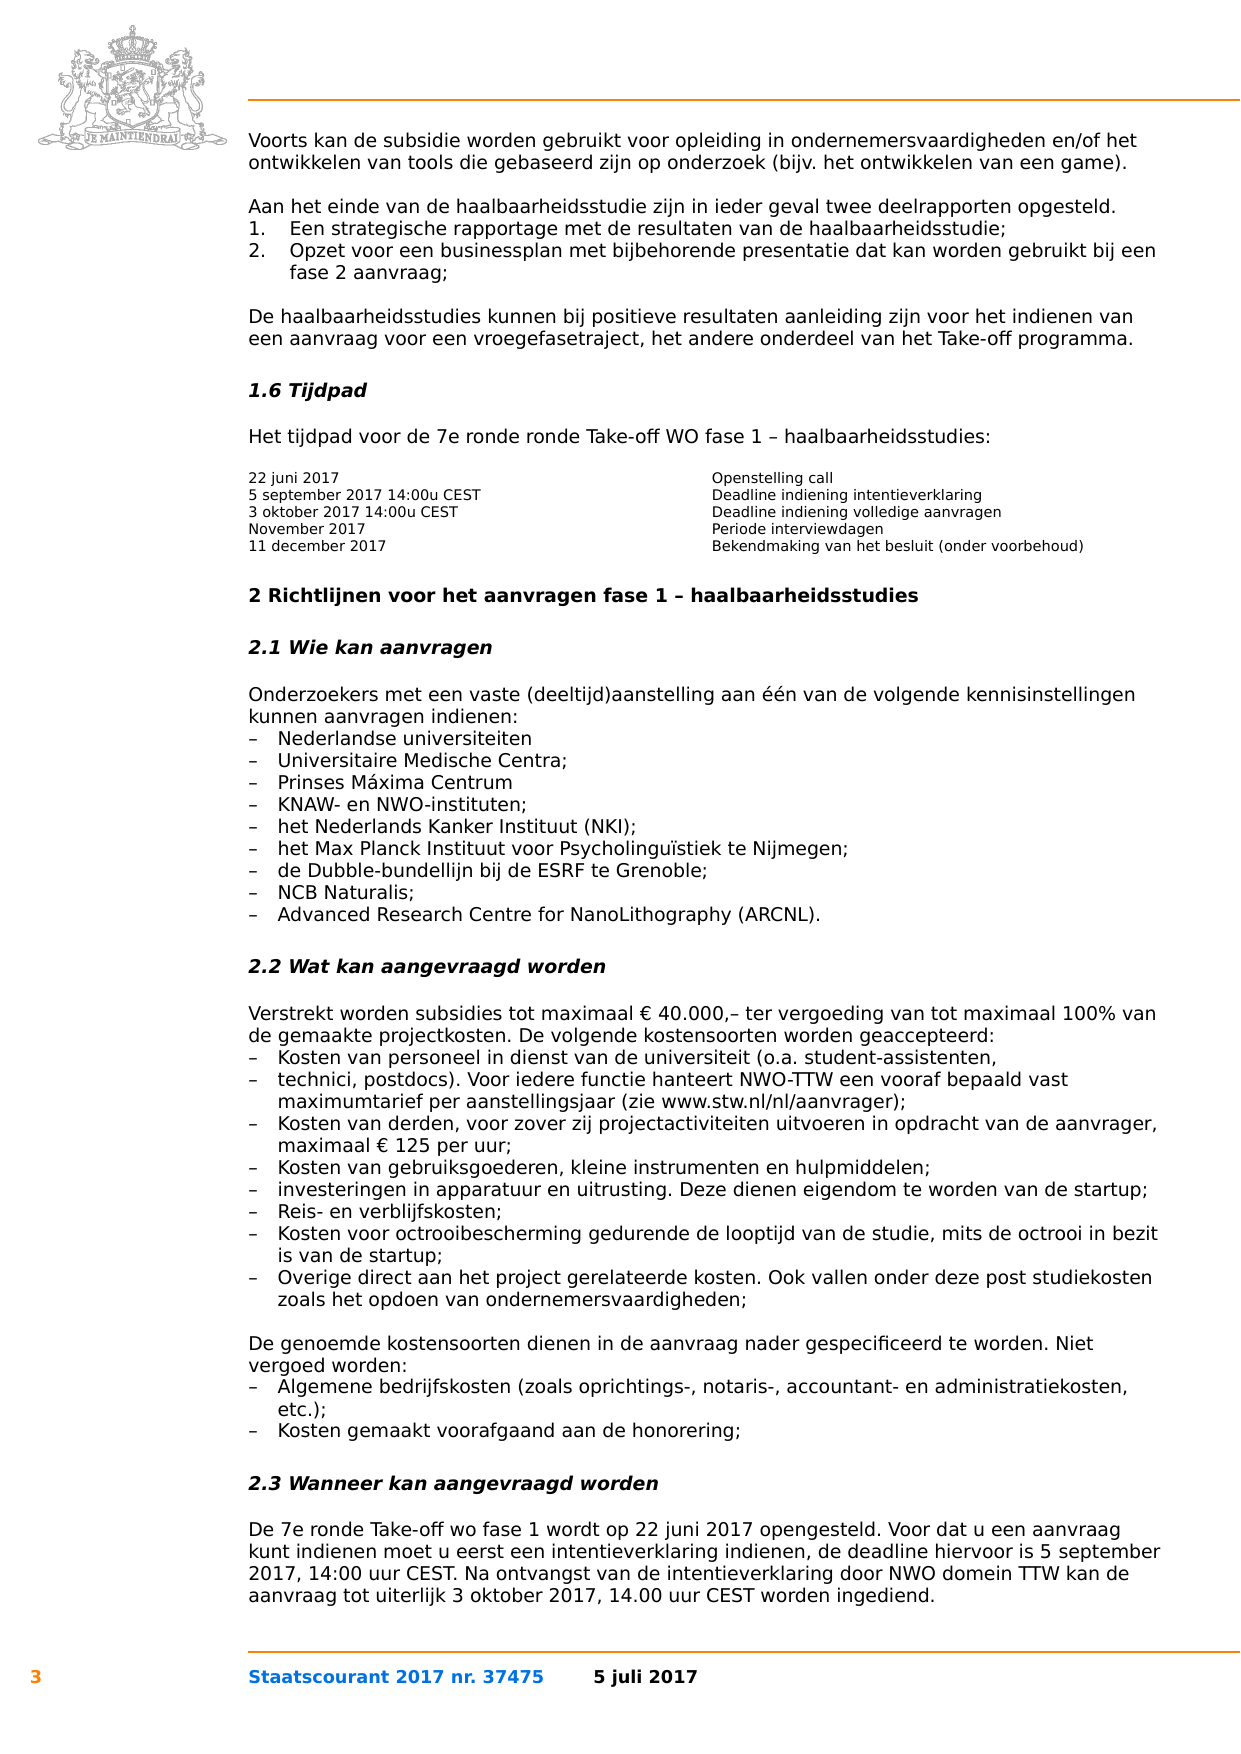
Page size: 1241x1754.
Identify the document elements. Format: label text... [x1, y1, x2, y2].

table_cell 11 december 2017 [248, 538, 706, 555]
subtitle 1.6 Tijdpad [248, 379, 1163, 401]
text – Kosten voor octrooibescherming gedurende de looptijd van de studie, mits de octrooi in bezit is van de startup; [248, 1223, 1163, 1267]
table_cell 3 oktober 2017 14:00u CEST [248, 504, 706, 521]
text 1. Een strategische rapportage met de resultaten van de haalbaarheidsstudie; [248, 218, 1163, 240]
text – Universitaire Medische Centra; [248, 750, 1163, 772]
text De 7e ronde Take-off wo fase 1 wordt op 22 juni 2017 opengesteld. Voor dat u een aanvraag kunt indienen moet u eerst een intentieverklaring indienen, de deadline hiervoor is 5 september 2017, 14:00 uur CEST. Na ontvangst van de intentieverklaring door NWO domein TTW kan de aanvraag tot uiterlijk 3 oktober 2017, 14.00 uur CEST worden ingediend. [248, 1519, 1163, 1607]
text – technici, postdocs). Voor iedere functie hanteert NWO-TTW een vooraf bepaald vast maximumtarief per aanstellingsjaar (zie www.stw.nl/nl/aanvrager); [248, 1069, 1163, 1113]
table_cell November 2017 [248, 521, 706, 538]
text Verstrekt worden subsidies tot maximaal € 40.000,– ter vergoeding van tot maximaal 100% van de gemaakte projectkosten. De volgende kostensoorten worden geaccepteerd: [248, 1003, 1163, 1047]
text De genoemde kostensoorten dienen in de aanvraag nader gespecificeerd te worden. Niet vergoed worden: [248, 1332, 1163, 1376]
text Het tijdpad voor de 7e ronde ronde Take-off WO fase 1 – haalbaarheidsstudies: [248, 426, 1163, 448]
text – Overige direct aan het project gerelateerde kosten. Ook vallen onder deze post studiekosten zoals het opdoen van ondernemersvaardigheden; [248, 1267, 1163, 1311]
table_header Openstelling call [706, 470, 1163, 487]
subtitle 2.1 Wie kan aanvragen [248, 637, 1163, 659]
text – Kosten van gebruiksgoederen, kleine instrumenten en hulpmiddelen; [248, 1157, 1163, 1179]
table_header 22 juni 2017 [248, 470, 706, 487]
text – investeringen in apparatuur en uitrusting. Deze dienen eigendom te worden van de startup; [248, 1179, 1163, 1201]
text – Kosten gemaakt voorafgaand aan de honorering; [248, 1420, 1163, 1442]
text – Advanced Research Centre for NanoLithography (ARCNL). [248, 904, 1163, 926]
table_cell 5 september 2017 14:00u CEST [248, 487, 706, 504]
picture [38, 25, 227, 150]
table_cell Periode interviewdagen [706, 521, 1163, 538]
text – Kosten van derden, voor zover zij projectactiviteiten uitvoeren in opdracht van de aanvrager, maximaal € 125 per uur; [248, 1113, 1163, 1157]
subtitle 2 Richtlijnen voor het aanvragen fase 1 – haalbaarheidsstudies [248, 585, 1163, 607]
text De haalbaarheidsstudies kunnen bij positieve resultaten aanleiding zijn voor het indienen van een aanvraag voor een vroegefasetraject, het andere onderdeel van het Take-off programma. [248, 306, 1163, 349]
subtitle 2.3 Wanneer kan aangevraagd worden [248, 1472, 1163, 1494]
text – het Nederlands Kanker Instituut (NKI); [248, 816, 1163, 838]
text Voorts kan de subsidie worden gebruikt voor opleiding in ondernemersvaardigheden en/of het ontwikkelen van tools die gebaseerd zijn op onderzoek (bijv. het ontwikkelen van een game). [248, 130, 1163, 174]
text – Nederlandse universiteiten [248, 728, 1163, 750]
text – het Max Planck Instituut voor Psycholinguïstiek te Nijmegen; [248, 838, 1163, 860]
text – NCB Naturalis; [248, 882, 1163, 904]
table_cell Deadline indiening intentieverklaring [706, 487, 1163, 504]
text Aan het einde van de haalbaarheidsstudie zijn in ieder geval twee deelrapporten opgesteld. [248, 196, 1163, 218]
text – Prinses Máxima Centrum [248, 772, 1163, 794]
text – Kosten van personeel in dienst van de universiteit (o.a. student-assistenten, [248, 1047, 1163, 1069]
table_cell Bekendmaking van het besluit (onder voorbehoud) [706, 538, 1163, 555]
text 2. Opzet voor een businessplan met bijbehorende presentatie dat kan worden gebruikt bij een fase 2 aanvraag; [248, 240, 1163, 284]
text – Reis- en verblijfskosten; [248, 1201, 1163, 1223]
table_cell Deadline indiening volledige aanvragen [706, 504, 1163, 521]
text – KNAW- en NWO-instituten; [248, 794, 1163, 816]
text Onderzoekers met een vaste (deeltijd)aanstelling aan één van de volgende kennisinstellingen kunnen aanvragen indienen: [248, 684, 1163, 728]
text – de Dubble-bundellijn bij de ESRF te Grenoble; [248, 860, 1163, 882]
text – Algemene bedrijfskosten (zoals oprichtings-, notaris-, accountant- en administratiekosten, etc.); [248, 1376, 1163, 1420]
subtitle 2.2 Wat kan aangevraagd worden [248, 956, 1163, 978]
